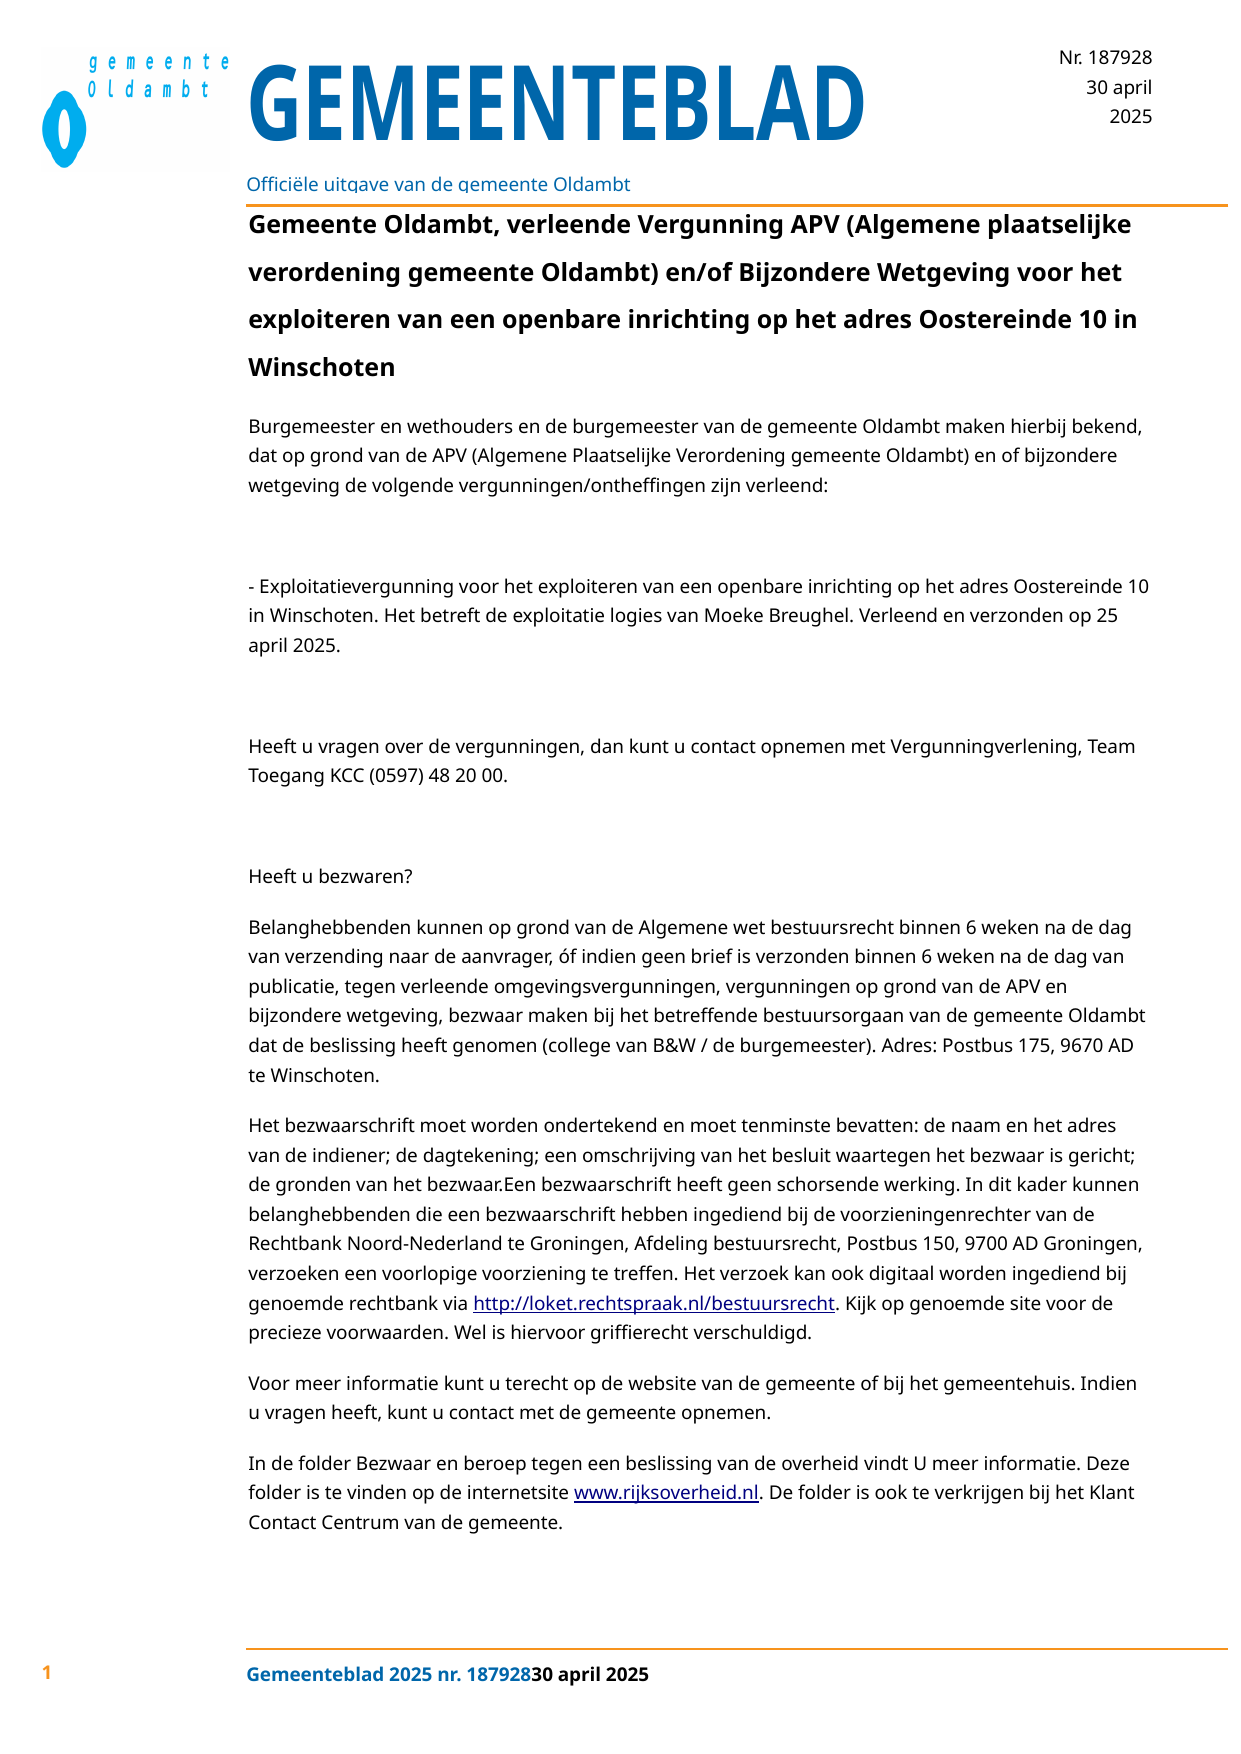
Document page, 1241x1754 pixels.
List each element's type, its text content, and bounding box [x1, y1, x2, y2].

text Heeft u bezwaren? [248, 863, 1152, 889]
text Belanghebbenden kunnen op grond van de Algemene wet bestuursrecht binnen 6 weken na de dag van verzending naar de aanvrager, óf indien geen brief is verzonden binnen 6 weken na de dag van publicatie, tegen verleende omgevingsvergunningen, vergunningen op grond van de APV en bijzondere wetgeving, bezwaar maken bij het betreffende bestuursorgaan van de gemeente Oldambt dat de beslissing heeft genomen (college van B&W / de burgemeester). Adres: Postbus 175, 9670 AD te Winschoten. [248, 914, 1152, 1088]
text In de folder Bezwaar en beroep tegen een beslissing van de overheid vindt U meer informatie. Deze folder is te vinden op de internetsite www.rijksoverheid.nl. De folder is ook te verkrijgen bij het Klant Contact Centrum van de gemeente. [248, 1450, 1152, 1535]
text Het bezwaarschrift moet worden ondertekend en moet tenminste bevatten: de naam en het adres van de indiener; de dagtekening; een omschrijving van het besluit waartegen het bezwaar is gericht; de gronden van het bezwaar.Een bezwaarschrift heeft geen schorsende werking. In dit kader kunnen belanghebbenden die een bezwaarschrift hebben ingediend bij de voorzieningenrechter van de Rechtbank Noord-Nederland te Groningen, Afdeling bestuursrecht, Postbus 150, 9700 AD Groningen, verzoeken een voorlopige voorziening te treffen. Het verzoek kan ook digitaal worden ingediend bij genoemde rechtbank via http://loket.rechtspraak.nl/bestuursrecht. Kijk op genoemde site voor de precieze voorwaarden. Wel is hiervoor griffierecht verschuldigd. [248, 1112, 1152, 1345]
text Voor meer informatie kunt u terecht op de website van de gemeente of bij het gemeentehuis. Indien u vragen heeft, kunt u contact met de gemeente opnemen. [248, 1370, 1152, 1425]
text Heeft u vragen over de vergunningen, dan kunt u contact opnemen met Vergunningverlening, Team Toegang KCC (0597) 48 20 00. [248, 733, 1152, 788]
text Gemeente Oldambt, verleende Vergunning APV (Algemene plaatselijke verordening gemeente Oldambt) en/of Bijzondere Wetgeving voor het exploiteren van een openbare inrichting op het adres Oostereinde 10 in Winschoten [248, 207, 1152, 384]
text - Exploitatievergunning voor het exploiteren van een openbare inrichting op het adres Oostereinde 10 in Winschoten. Het betreft de exploitatie logies van Moeke Breughel. Verleend en verzonden op 25 april 2025. [248, 573, 1152, 658]
text Burgemeester en wethouders en de burgemeester van de gemeente Oldambt maken hierbij bekend, dat op grond van de APV (Algemene Plaatselijke Verordening gemeente Oldambt) en of bijzondere wetgeving de volgende vergunningen/ontheffingen zijn verleend: [248, 413, 1152, 498]
picture [41, 47, 231, 172]
